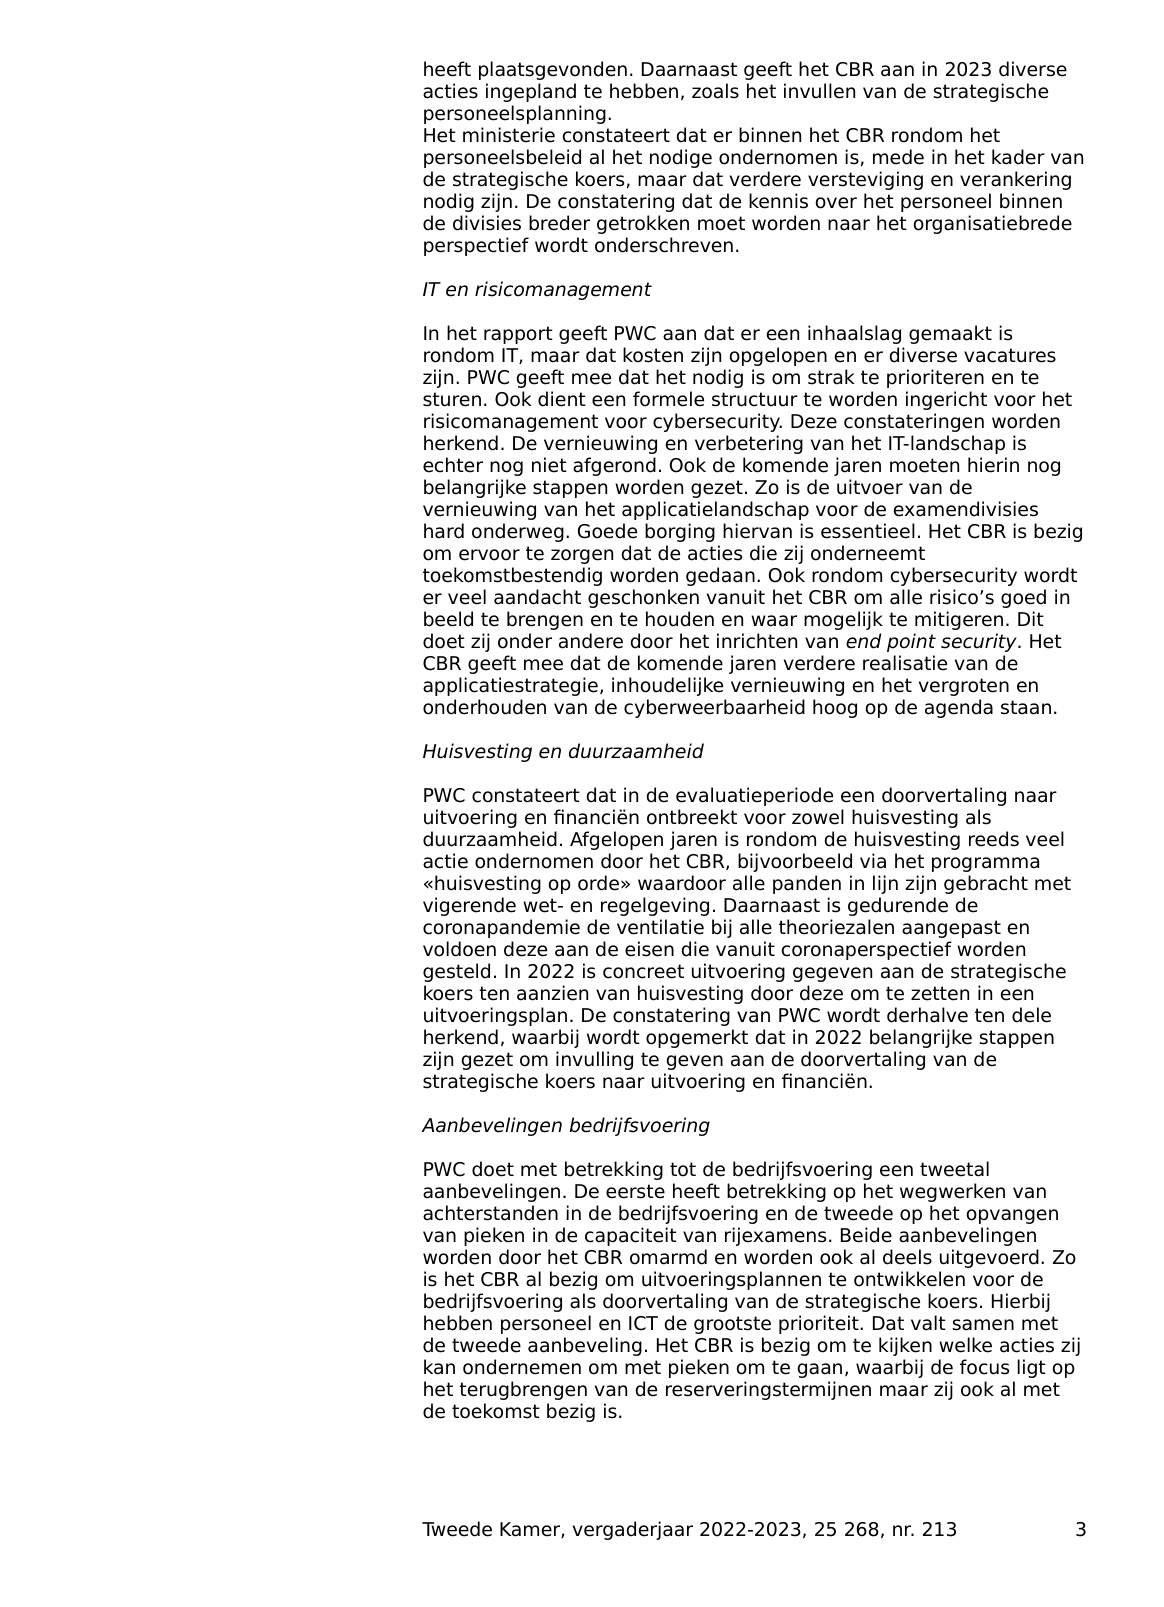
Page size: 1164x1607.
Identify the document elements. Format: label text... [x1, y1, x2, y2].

text PWC doet met betrekking tot de bedrijfsvoering een tweetal aanbevelingen. De eerste heeft betrekking op het wegwerken van achterstanden in de bedrijfsvoering en de tweede op het opvangen van pieken in de capaciteit van rijexamens. Beide aanbevelingen worden door het CBR omarmd en worden ook al deels uitgevoerd. Zo is het CBR al bezig om uitvoeringsplannen te ontwikkelen voor de bedrijfsvoering als doorvertaling van de strategische koers. Hierbij hebben personeel en ICT de grootste prioriteit. Dat valt samen met de tweede aanbeveling. Het CBR is bezig om te kijken welke acties zij kan ondernemen om met pieken om te gaan, waarbij de focus ligt op het terugbrengen van de reserveringstermijnen maar zij ook al met de toekomst bezig is. [422, 1159, 1087, 1423]
subtitle IT en risicomanagement [422, 279, 1087, 301]
text Het ministerie constateert dat er binnen het CBR rondom het personeelsbeleid al het nodige ondernomen is, mede in het kader van de strategische koers, maar dat verdere versteviging en verankering nodig zijn. De constatering dat de kennis over het personeel binnen de divisies breder getrokken moet worden naar het organisatiebrede perspectief wordt onderschreven. [422, 125, 1087, 257]
subtitle Huisvesting en duurzaamheid [422, 741, 1087, 763]
subtitle Aanbevelingen bedrijfsvoering [422, 1115, 1087, 1137]
text In het rapport geeft PWC aan dat er een inhaalslag gemaakt is rondom IT, maar dat kosten zijn opgelopen en er diverse vacatures zijn. PWC geeft mee dat het nodig is om strak te prioriteren en te sturen. Ook dient een formele structuur te worden ingericht voor het risicomanagement voor cybersecurity. Deze constateringen worden herkend. De vernieuwing en verbetering van het IT-landschap is echter nog niet afgerond. Ook de komende jaren moeten hierin nog belangrijke stappen worden gezet. Zo is de uitvoer van de vernieuwing van het applicatielandschap voor de examendivisies hard onderweg. Goede borging hiervan is essentieel. Het CBR is bezig om ervoor te zorgen dat de acties die zij onderneemt toekomstbestendig worden gedaan. Ook rondom cybersecurity wordt er veel aandacht geschonken vanuit het CBR om alle risico’s goed in beeld te brengen en te houden en waar mogelijk te mitigeren. Dit doet zij onder andere door het inrichten van end point security. Het CBR geeft mee dat de komende jaren verdere realisatie van de applicatiestrategie, inhoudelijke vernieuwing en het vergroten en onderhouden van de cyberweerbaarheid hoog op de agenda staan. [422, 323, 1087, 719]
text heeft plaatsgevonden. Daarnaast geeft het CBR aan in 2023 diverse acties ingepland te hebben, zoals het invullen van de strategische personeelsplanning. [422, 59, 1087, 125]
text PWC constateert dat in de evaluatieperiode een doorvertaling naar uitvoering en financiën ontbreekt voor zowel huisvesting als duurzaamheid. Afgelopen jaren is rondom de huisvesting reeds veel actie ondernomen door het CBR, bijvoorbeeld via het programma «huisvesting op orde» waardoor alle panden in lijn zijn gebracht met vigerende wet- en regelgeving. Daarnaast is gedurende de coronapandemie de ventilatie bij alle theoriezalen aangepast en voldoen deze aan de eisen die vanuit coronaperspectief worden gesteld. In 2022 is concreet uitvoering gegeven aan de strategische koers ten aanzien van huisvesting door deze om te zetten in een uitvoeringsplan. De constatering van PWC wordt derhalve ten dele herkend, waarbij wordt opgemerkt dat in 2022 belangrijke stappen zijn gezet om invulling te geven aan de doorvertaling van de strategische koers naar uitvoering en financiën. [422, 785, 1087, 1093]
